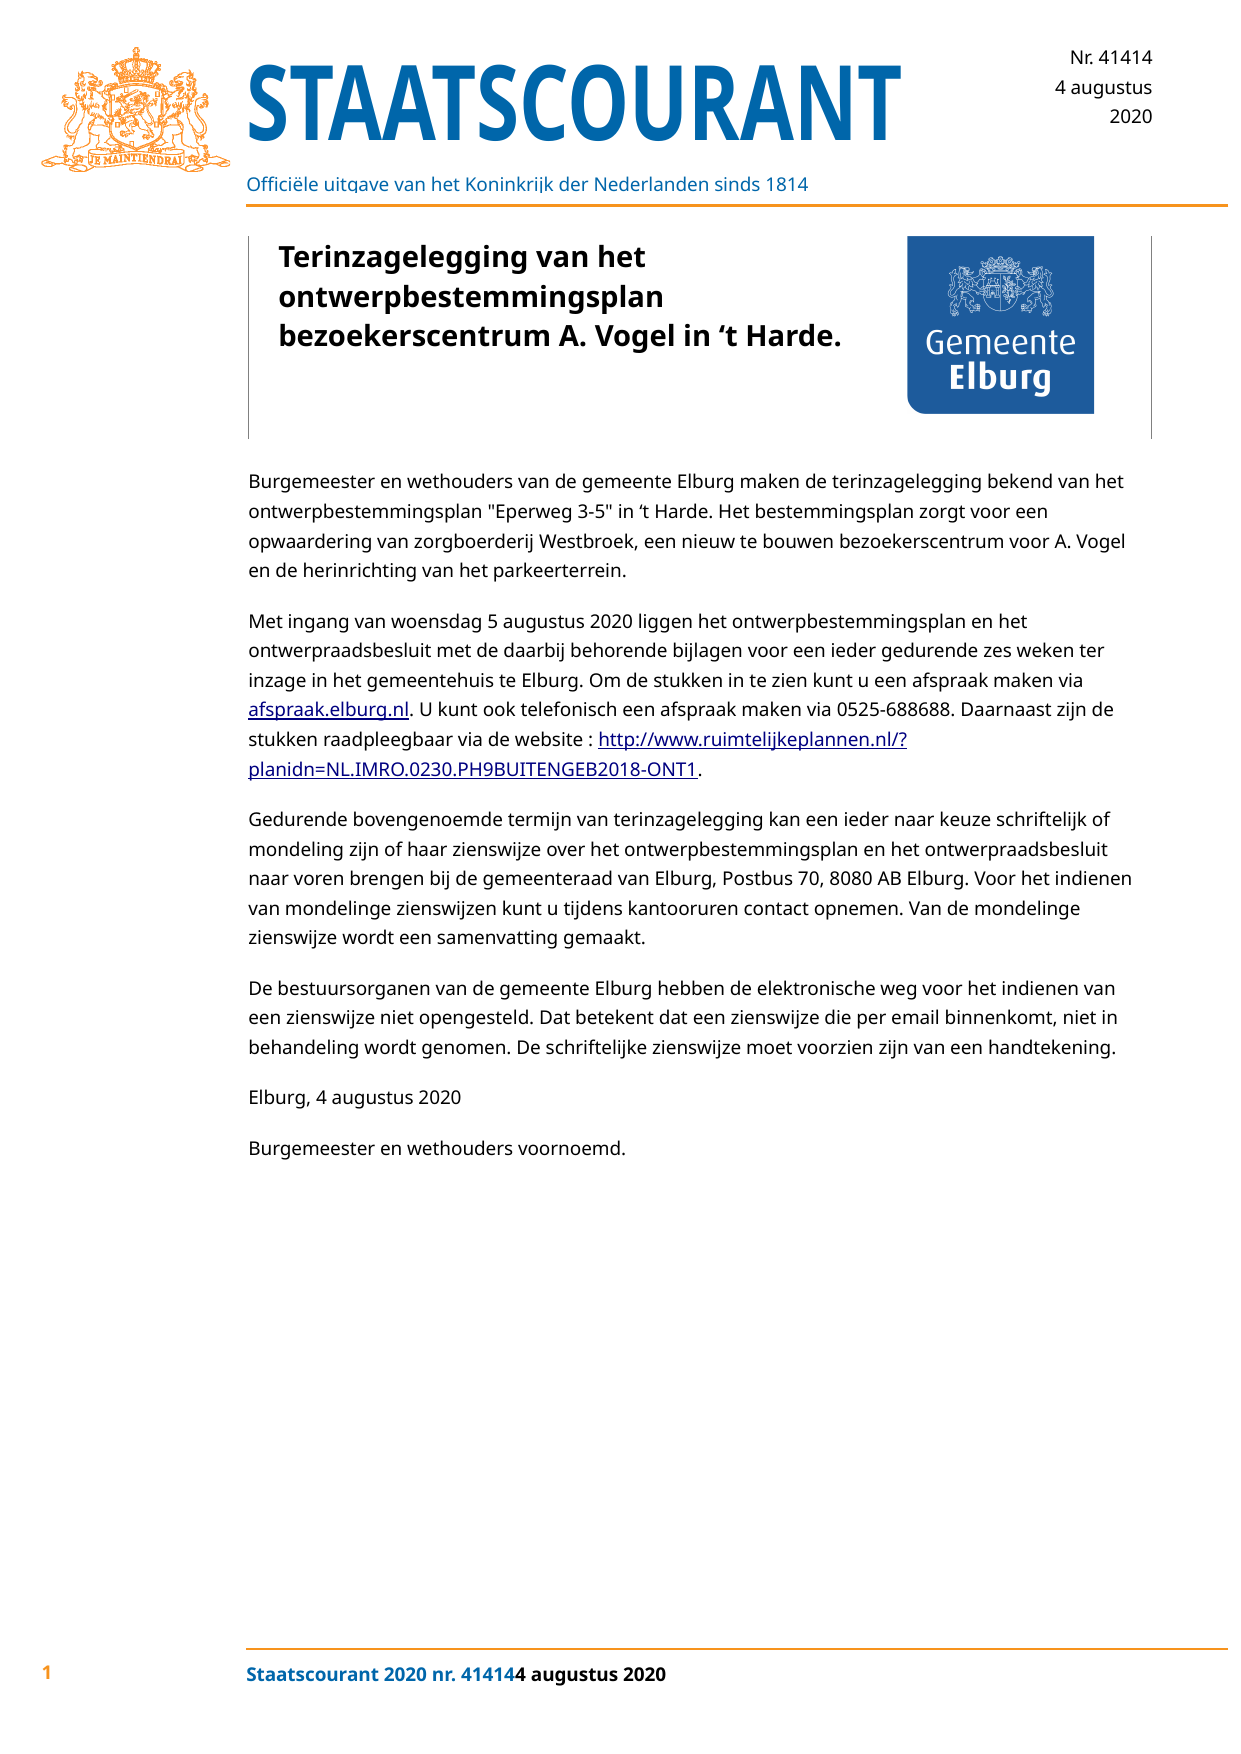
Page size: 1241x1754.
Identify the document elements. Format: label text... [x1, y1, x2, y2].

table_header Terinzagelegging van het ontwerpbestemmingsplan bezoekerscentrum A. Vogel in ‘t Harde. [249, 236, 850, 439]
text Gedurende bovengenoemde termijn van terinzagelegging kan een ieder naar keuze schriftelijk of mondeling zijn of haar zienswijze over het ontwerpbestemmingsplan en het ontwerpraadsbesluit naar voren brengen bij de gemeenteraad van Elburg, Postbus 70, 8080 AB Elburg. Voor het indienen van mondelinge zienswijzen kunt u tijdens kantooruren contact opnemen. Van de mondelinge zienswijze wordt een samenvatting gemaakt. [248, 806, 1152, 950]
picture [907, 236, 1095, 414]
text Elburg, 4 augustus 2020 [248, 1084, 1152, 1110]
text De bestuursorganen van de gemeente Elburg hebben de elektronische weg voor het indienen van een zienswijze niet opengesteld. Dat betekent dat een zienswijze die per email binnenkomt, niet in behandeling wordt genomen. De schriftelijke zienswijze moet voorzien zijn van een handtekening. [248, 975, 1152, 1060]
text Burgemeester en wethouders van de gemeente Elburg maken de terinzagelegging bekend van het ontwerpbestemmingsplan "Eperweg 3-5" in ‘t Harde. Het bestemmingsplan zorgt voor een opwaardering van zorgboerderij Westbroek, een nieuw te bouwen bezoekerscentrum voor A. Vogel en de herinrichting van het parkeerterrein. [248, 469, 1152, 583]
table_header [1095, 236, 1151, 413]
picture [41, 47, 231, 172]
table_header [850, 414, 1151, 439]
table_header [850, 236, 907, 413]
text Met ingang van woensdag 5 augustus 2020 liggen het ontwerpbestemmingsplan en het ontwerpraadsbesluit met de daarbij behorende bijlagen voor een ieder gedurende zes weken ter inzage in het gemeentehuis te Elburg. Om de stukken in te zien kunt u een afspraak maken via afspraak.elburg.nl. U kunt ook telefonisch een afspraak maken via 0525-688688. Daarnaast zijn de stukken raadpleegbaar via de website : http://www.ruimtelijkeplannen.nl/?planidn=NL.IMRO.0230.PH9BUITENGEB2018-ONT1. [248, 608, 1152, 781]
text Burgemeester en wethouders voornoemd. [248, 1135, 1152, 1161]
